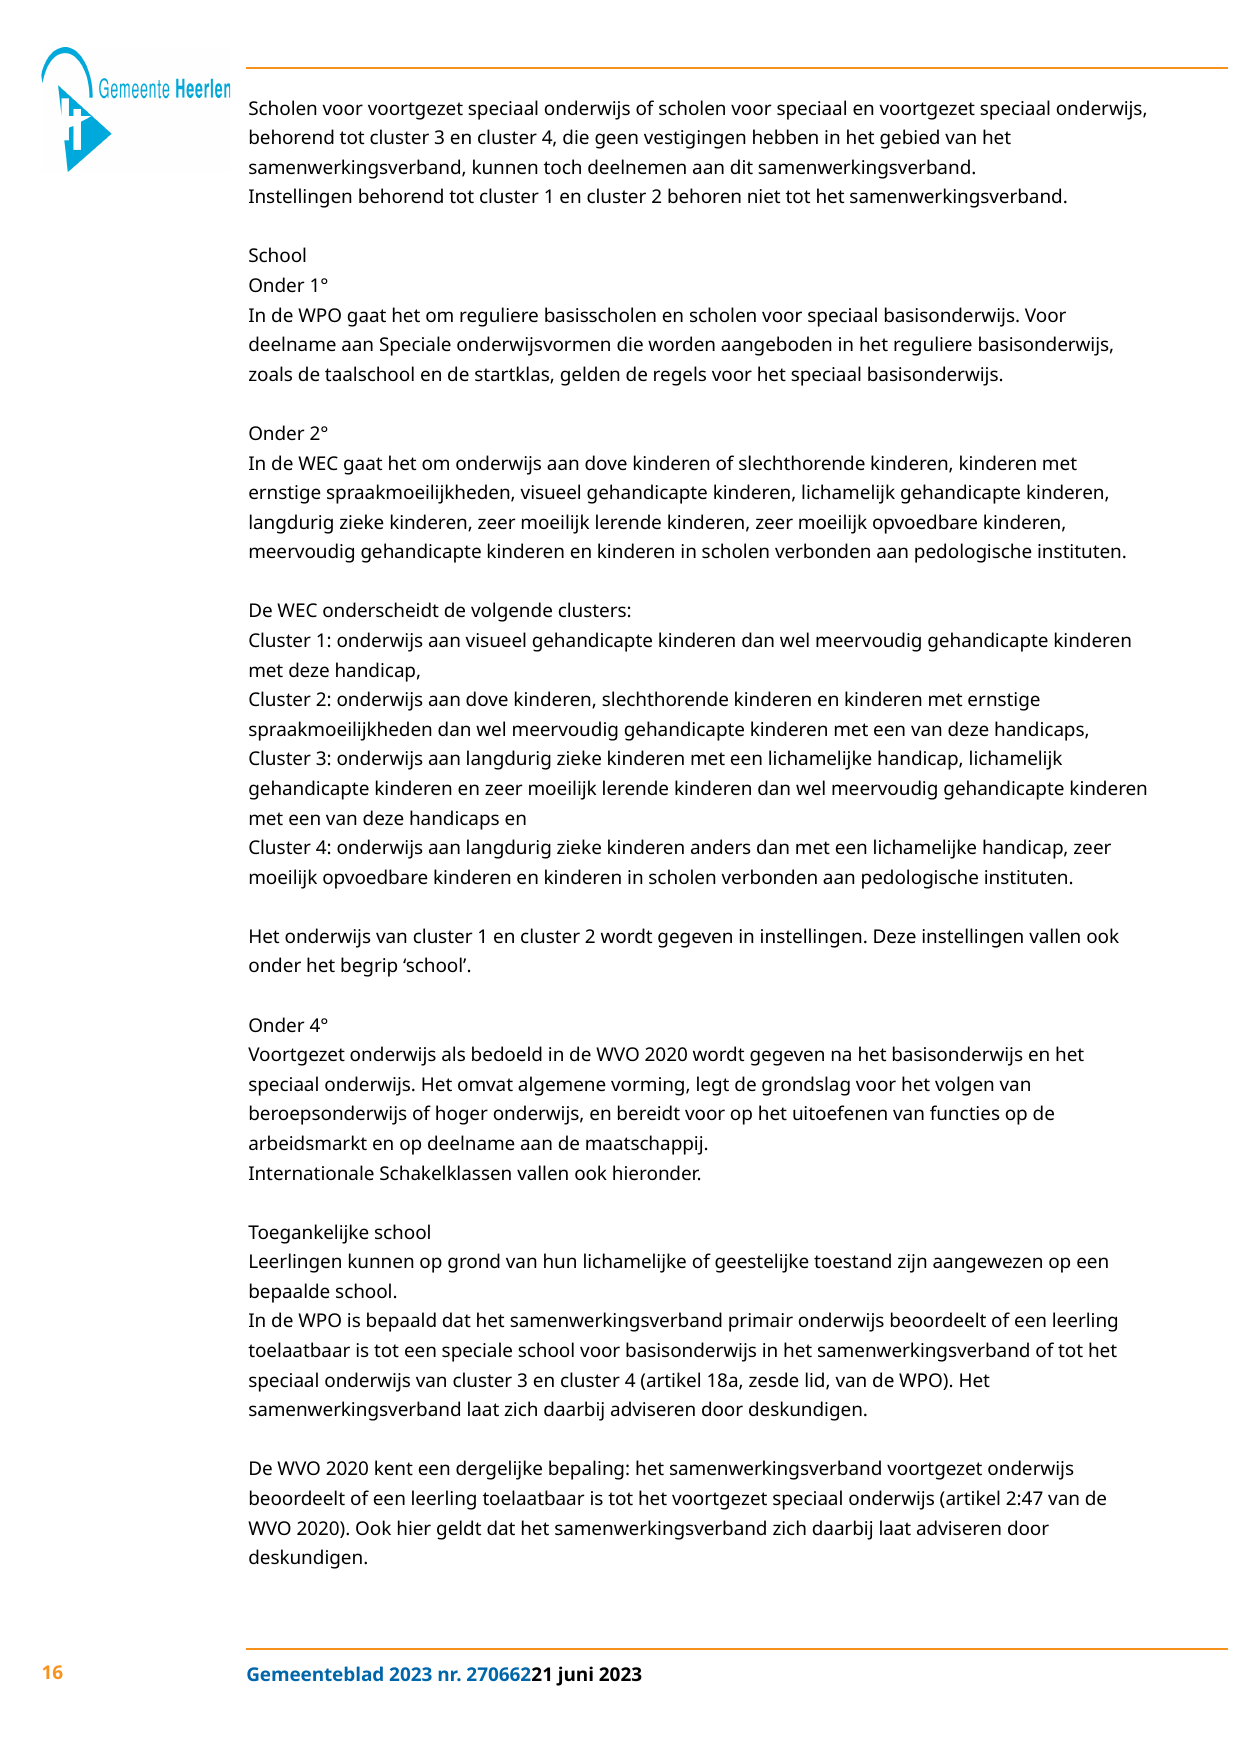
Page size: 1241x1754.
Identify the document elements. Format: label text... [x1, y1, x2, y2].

text Onder 2° [248, 420, 1152, 446]
text Leerlingen kunnen op grond van hun lichamelijke of geestelijke toestand zijn aangewezen op een bepaalde school. [248, 1248, 1152, 1304]
text De WEC onderscheidt de volgende clusters: [248, 598, 1152, 623]
text In de WPO gaat het om reguliere basisscholen en scholen voor speciaal basisonderwijs. Voor deelname aan Speciale onderwijsvormen die worden aangeboden in het reguliere basisonderwijs, zoals de taalschool en de startklas, gelden de regels voor het speciaal basisonderwijs. [248, 302, 1152, 387]
text Instellingen behorend tot cluster 1 en cluster 2 behoren niet tot het samenwerkingsverband. [248, 183, 1152, 209]
text Toegankelijke school [248, 1219, 1152, 1245]
text Cluster 3: onderwijs aan langdurig zieke kinderen met een lichamelijke handicap, lichamelijk gehandicapte kinderen en zeer moeilijk lerende kinderen dan wel meervoudig gehandicapte kinderen met een van deze handicaps en [248, 746, 1152, 831]
text Onder 4° [248, 1012, 1152, 1038]
text De WVO 2020 kent een dergelijke bepaling: het samenwerkingsverband voortgezet onderwijs beoordeelt of een leerling toelaatbaar is tot het voortgezet speciaal onderwijs (artikel 2:47 van de WVO 2020). Ook hier geldt dat het samenwerkingsverband zich daarbij laat adviseren door deskundigen. [248, 1456, 1152, 1570]
text In de WPO is bepaald dat het samenwerkingsverband primair onderwijs beoordeelt of een leerling toelaatbaar is tot een speciale school voor basisonderwijs in het samenwerkingsverband of tot het speciaal onderwijs van cluster 3 en cluster 4 (artikel 18a, zesde lid, van de WPO). Het samenwerkingsverband laat zich daarbij adviseren door deskundigen. [248, 1308, 1152, 1422]
text Het onderwijs van cluster 1 en cluster 2 wordt gegeven in instellingen. Deze instellingen vallen ook onder het begrip ‘school’. [248, 923, 1152, 978]
picture [41, 47, 231, 172]
text Onder 1° [248, 272, 1152, 298]
text In de WEC gaat het om onderwijs aan dove kinderen of slechthorende kinderen, kinderen met ernstige spraakmoeilijkheden, visueel gehandicapte kinderen, lichamelijk gehandicapte kinderen, langdurig zieke kinderen, zeer moeilijk lerende kinderen, zeer moeilijk opvoedbare kinderen, meervoudig gehandicapte kinderen en kinderen in scholen verbonden aan pedologische instituten. [248, 450, 1152, 564]
text Voortgezet onderwijs als bedoeld in de WVO 2020 wordt gegeven na het basisonderwijs en het speciaal onderwijs. Het omvat algemene vorming, legt de grondslag voor het volgen van beroepsonderwijs of hoger onderwijs, en bereidt voor op het uitoefenen van functies op de arbeidsmarkt en op deelname aan de maatschappij. [248, 1041, 1152, 1156]
text Cluster 4: onderwijs aan langdurig zieke kinderen anders dan met een lichamelijke handicap, zeer moeilijk opvoedbare kinderen en kinderen in scholen verbonden aan pedologische instituten. [248, 834, 1152, 890]
text School [248, 243, 1152, 268]
text Internationale Schakelklassen vallen ook hieronder. [248, 1160, 1152, 1186]
picture [41, 47, 59, 70]
text Scholen voor voortgezet speciaal onderwijs of scholen voor speciaal en voortgezet speciaal onderwijs, behorend tot cluster 3 en cluster 4, die geen vestigingen hebben in het gebied van het samenwerkingsverband, kunnen toch deelnemen aan dit samenwerkingsverband. [248, 95, 1152, 180]
text Cluster 2: onderwijs aan dove kinderen, slechthorende kinderen en kinderen met ernstige spraakmoeilijkheden dan wel meervoudig gehandicapte kinderen met een van deze handicaps, [248, 686, 1152, 742]
text Cluster 1: onderwijs aan visueel gehandicapte kinderen dan wel meervoudig gehandicapte kinderen met deze handicap, [248, 627, 1152, 683]
